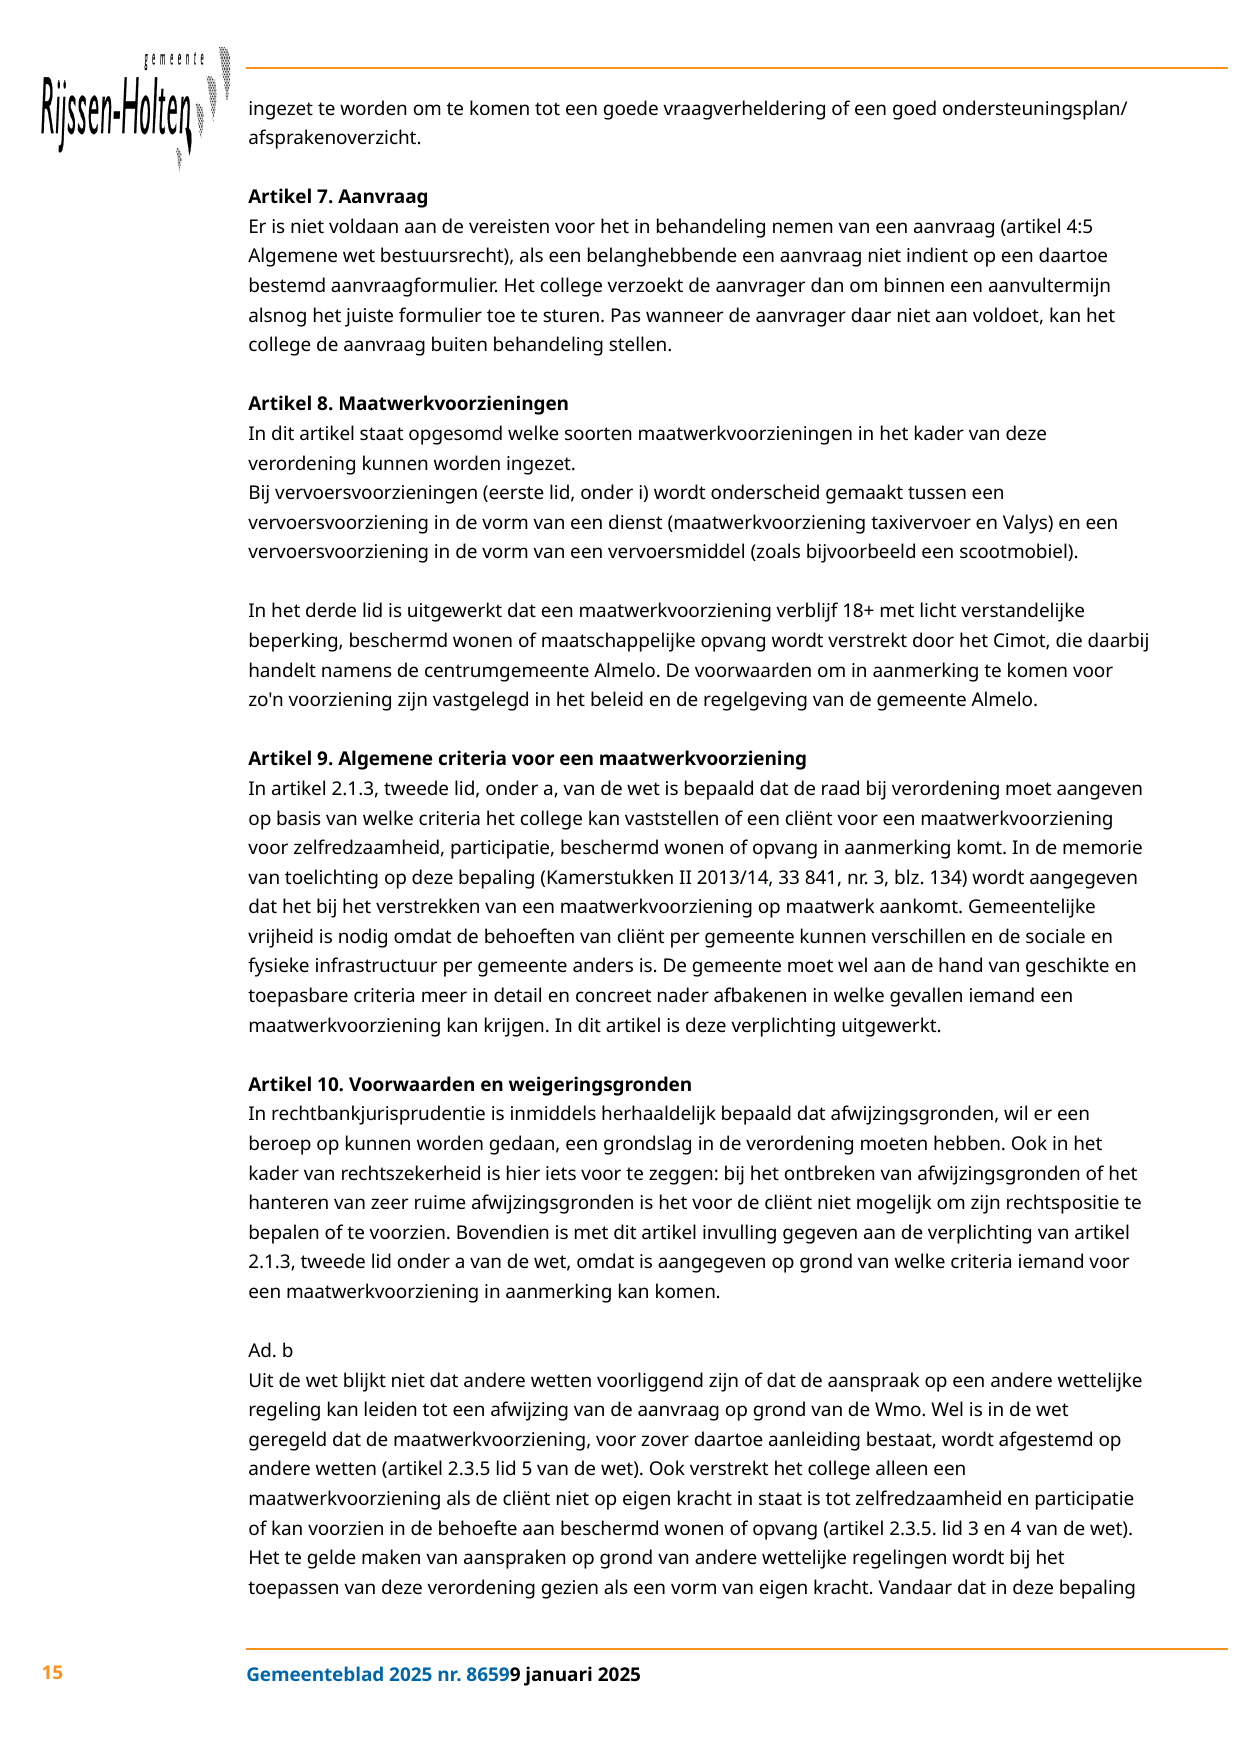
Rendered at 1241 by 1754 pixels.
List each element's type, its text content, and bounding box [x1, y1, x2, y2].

text Uit de wet blijkt niet dat andere wetten voorliggend zijn of dat de aanspraak op een andere wettelijke regeling kan leiden tot een afwijzing van de aanvraag op grond van de Wmo. Wel is in de wet geregeld dat de maatwerkvoorziening, voor zover daartoe aanleiding bestaat, wordt afgestemd op andere wetten (artikel 2.3.5 lid 5 van de wet). Ook verstrekt het college alleen een maatwerkvoorziening als de cliënt niet op eigen kracht in staat is tot zelfredzaamheid en participatie of kan voorzien in de behoefte aan beschermd wonen of opvang (artikel 2.3.5. lid 3 en 4 van de wet). [248, 1367, 1152, 1541]
text ingezet te worden om te komen tot een goede vraagverheldering of een goed ondersteuningsplan/ afsprakenoverzicht. [248, 95, 1152, 150]
picture [41, 47, 231, 172]
text Artikel 7. Aanvraag [248, 183, 1152, 209]
text In dit artikel staat opgesomd welke soorten maatwerkvoorzieningen in het kader van deze verordening kunnen worden ingezet. [248, 420, 1152, 476]
text Er is niet voldaan aan de vereisten voor het in behandeling nemen van een aanvraag (artikel 4:5 Algemene wet bestuursrecht), als een belanghebbende een aanvraag niet indient op een daartoe bestemd aanvraagformulier. Het college verzoekt de aanvrager dan om binnen een aanvultermijn alsnog het juiste formulier toe te sturen. Pas wanneer de aanvrager daar niet aan voldoet, kan het college de aanvraag buiten behandeling stellen. [248, 213, 1152, 357]
text In het derde lid is uitgewerkt dat een maatwerkvoorziening verblijf 18+ met licht verstandelijke beperking, beschermd wonen of maatschappelijke opvang wordt verstrekt door het Cimot, die daarbij handelt namens de centrumgemeente Almelo. De voorwaarden om in aanmerking te komen voor zo'n voorziening zijn vastgelegd in het beleid en de regelgeving van de gemeente Almelo. [248, 598, 1152, 712]
text Artikel 9. Algemene criteria voor een maatwerkvoorziening [248, 746, 1152, 771]
text In rechtbankjurisprudentie is inmiddels herhaaldelijk bepaald dat afwijzingsgronden, wil er een beroep op kunnen worden gedaan, een grondslag in de verordening moeten hebben. Ook in het kader van rechtszekerheid is hier iets voor te zeggen: bij het ontbreken van afwijzingsgronden of het hanteren van zeer ruime afwijzingsgronden is het voor de cliënt niet mogelijk om zijn rechtspositie te bepalen of te voorzien. Bovendien is met dit artikel invulling gegeven aan de verplichting van artikel 2.1.3, tweede lid onder a van de wet, omdat is aangegeven op grond van welke criteria iemand voor een maatwerkvoorziening in aanmerking kan komen. [248, 1101, 1152, 1304]
text Het te gelde maken van aanspraken op grond van andere wettelijke regelingen wordt bij het toepassen van deze verordening gezien als een vorm van eigen kracht. Vandaar dat in deze bepaling [248, 1544, 1152, 1600]
text Bij vervoersvoorzieningen (eerste lid, onder i) wordt onderscheid gemaakt tussen een vervoersvoorziening in de vorm van een dienst (maatwerkvoorziening taxivervoer en Valys) en een vervoersvoorziening in de vorm van een vervoersmiddel (zoals bijvoorbeeld een scootmobiel). [248, 479, 1152, 564]
text Artikel 10. Voorwaarden en weigeringsgronden [248, 1071, 1152, 1097]
text Ad. b [248, 1337, 1152, 1363]
text Artikel 8. Maatwerkvoorzieningen [248, 391, 1152, 416]
text In artikel 2.1.3, tweede lid, onder a, van de wet is bepaald dat de raad bij verordening moet aangeven op basis van welke criteria het college kan vaststellen of een cliënt voor een maatwerkvoorziening voor zelfredzaamheid, participatie, beschermd wonen of opvang in aanmerking komt. In de memorie van toelichting op deze bepaling (Kamerstukken II 2013/14, 33 841, nr. 3, blz. 134) wordt aangegeven dat het bij het verstrekken van een maatwerkvoorziening op maatwerk aankomt. Gemeentelijke vrijheid is nodig omdat de behoeften van cliënt per gemeente kunnen verschillen en de sociale en fysieke infrastructuur per gemeente anders is. De gemeente moet wel aan de hand van geschikte en toepasbare criteria meer in detail en concreet nader afbakenen in welke gevallen iemand een maatwerkvoorziening kan krijgen. In dit artikel is deze verplichting uitgewerkt. [248, 775, 1152, 1038]
